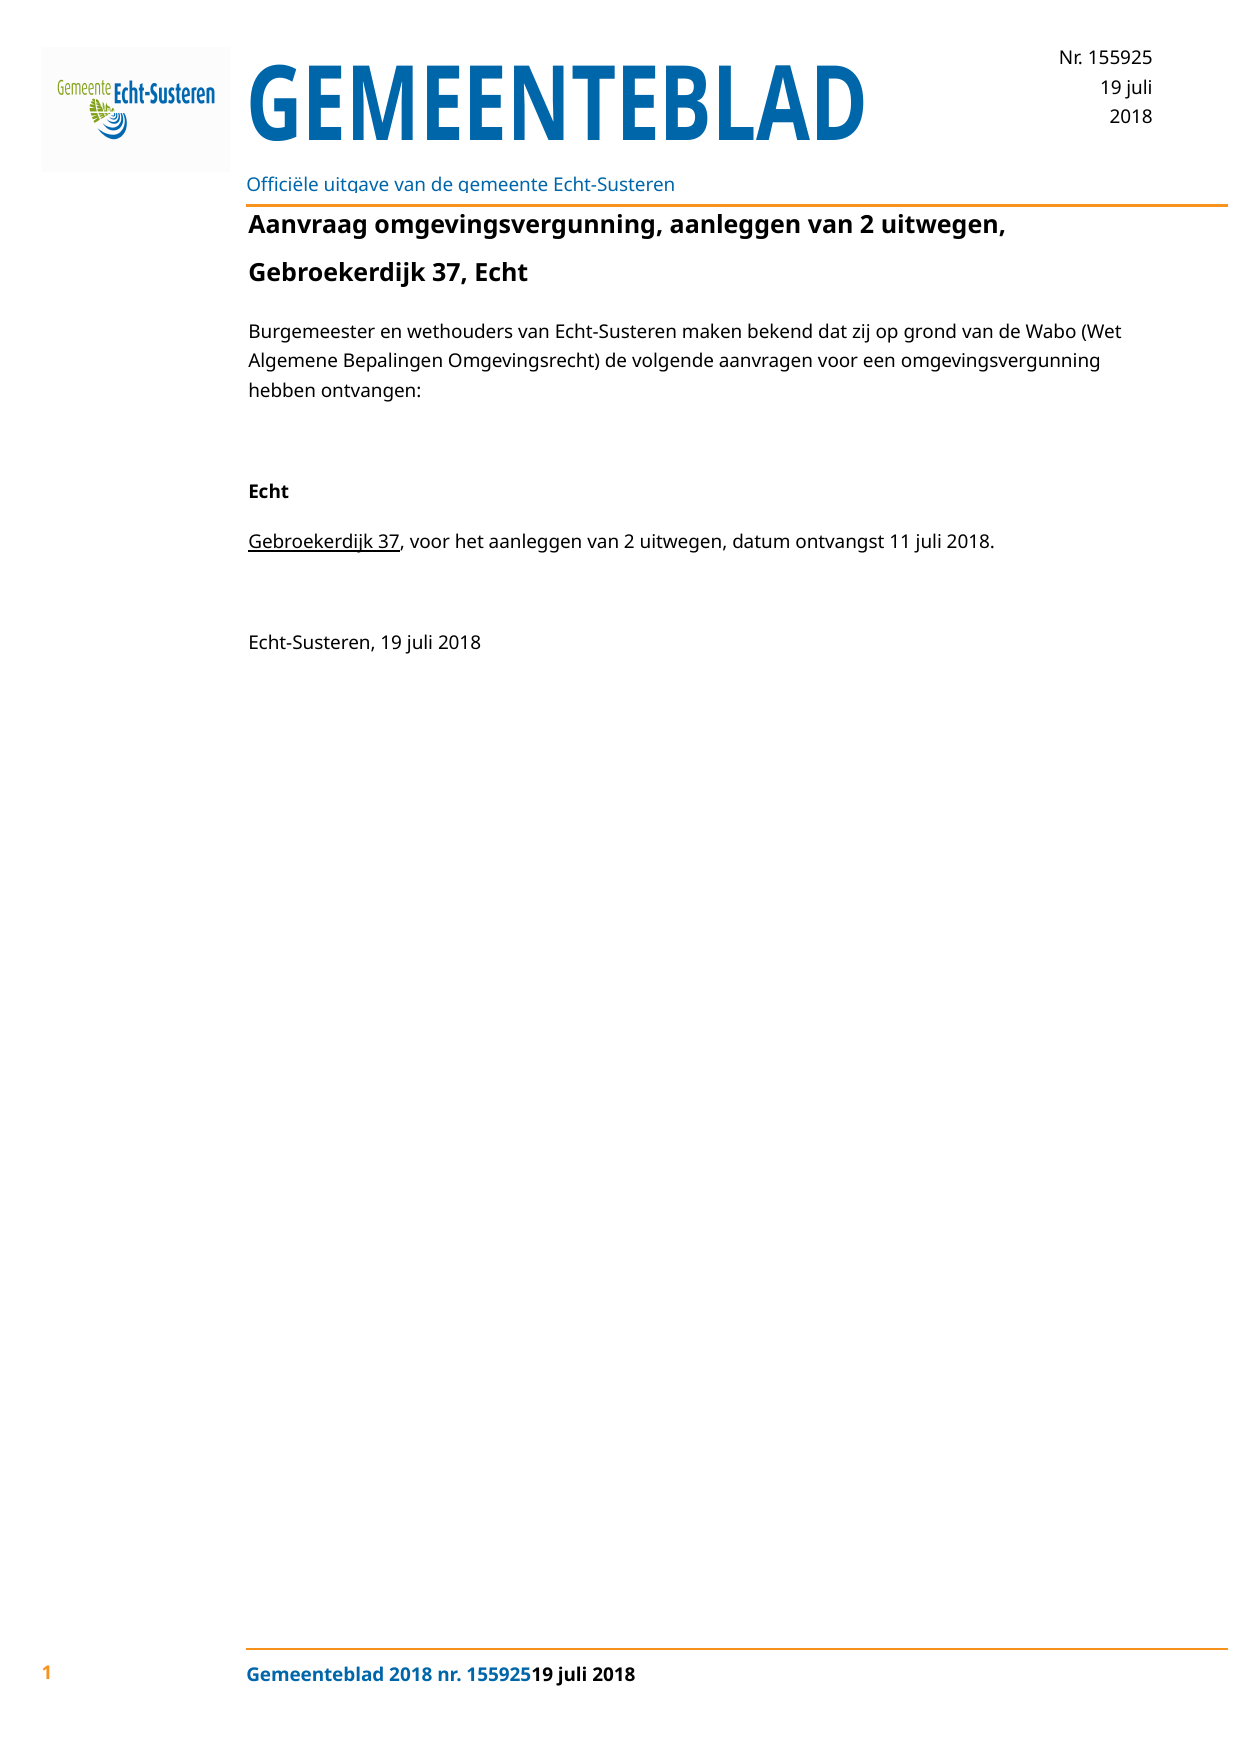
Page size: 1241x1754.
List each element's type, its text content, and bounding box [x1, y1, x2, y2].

picture [41, 47, 231, 172]
text Aanvraag omgevingsvergunning, aanleggen van 2 uitwegen, Gebroekerdijk 37, Echt [248, 207, 1152, 288]
text Gebroekerdijk 37, voor het aanleggen van 2 uitwegen, datum ontvangst 11 juli 2018. [248, 528, 1152, 554]
text Burgemeester en wethouders van Echt-Susteren maken bekend dat zij op grond van de Wabo (Wet Algemene Bepalingen Omgevingsrecht) de volgende aanvragen voor een omgevingsvergunning hebben ontvangen: [248, 318, 1152, 403]
text Echt [248, 478, 1152, 504]
text Echt-Susteren, 19 juli 2018 [248, 629, 1152, 655]
